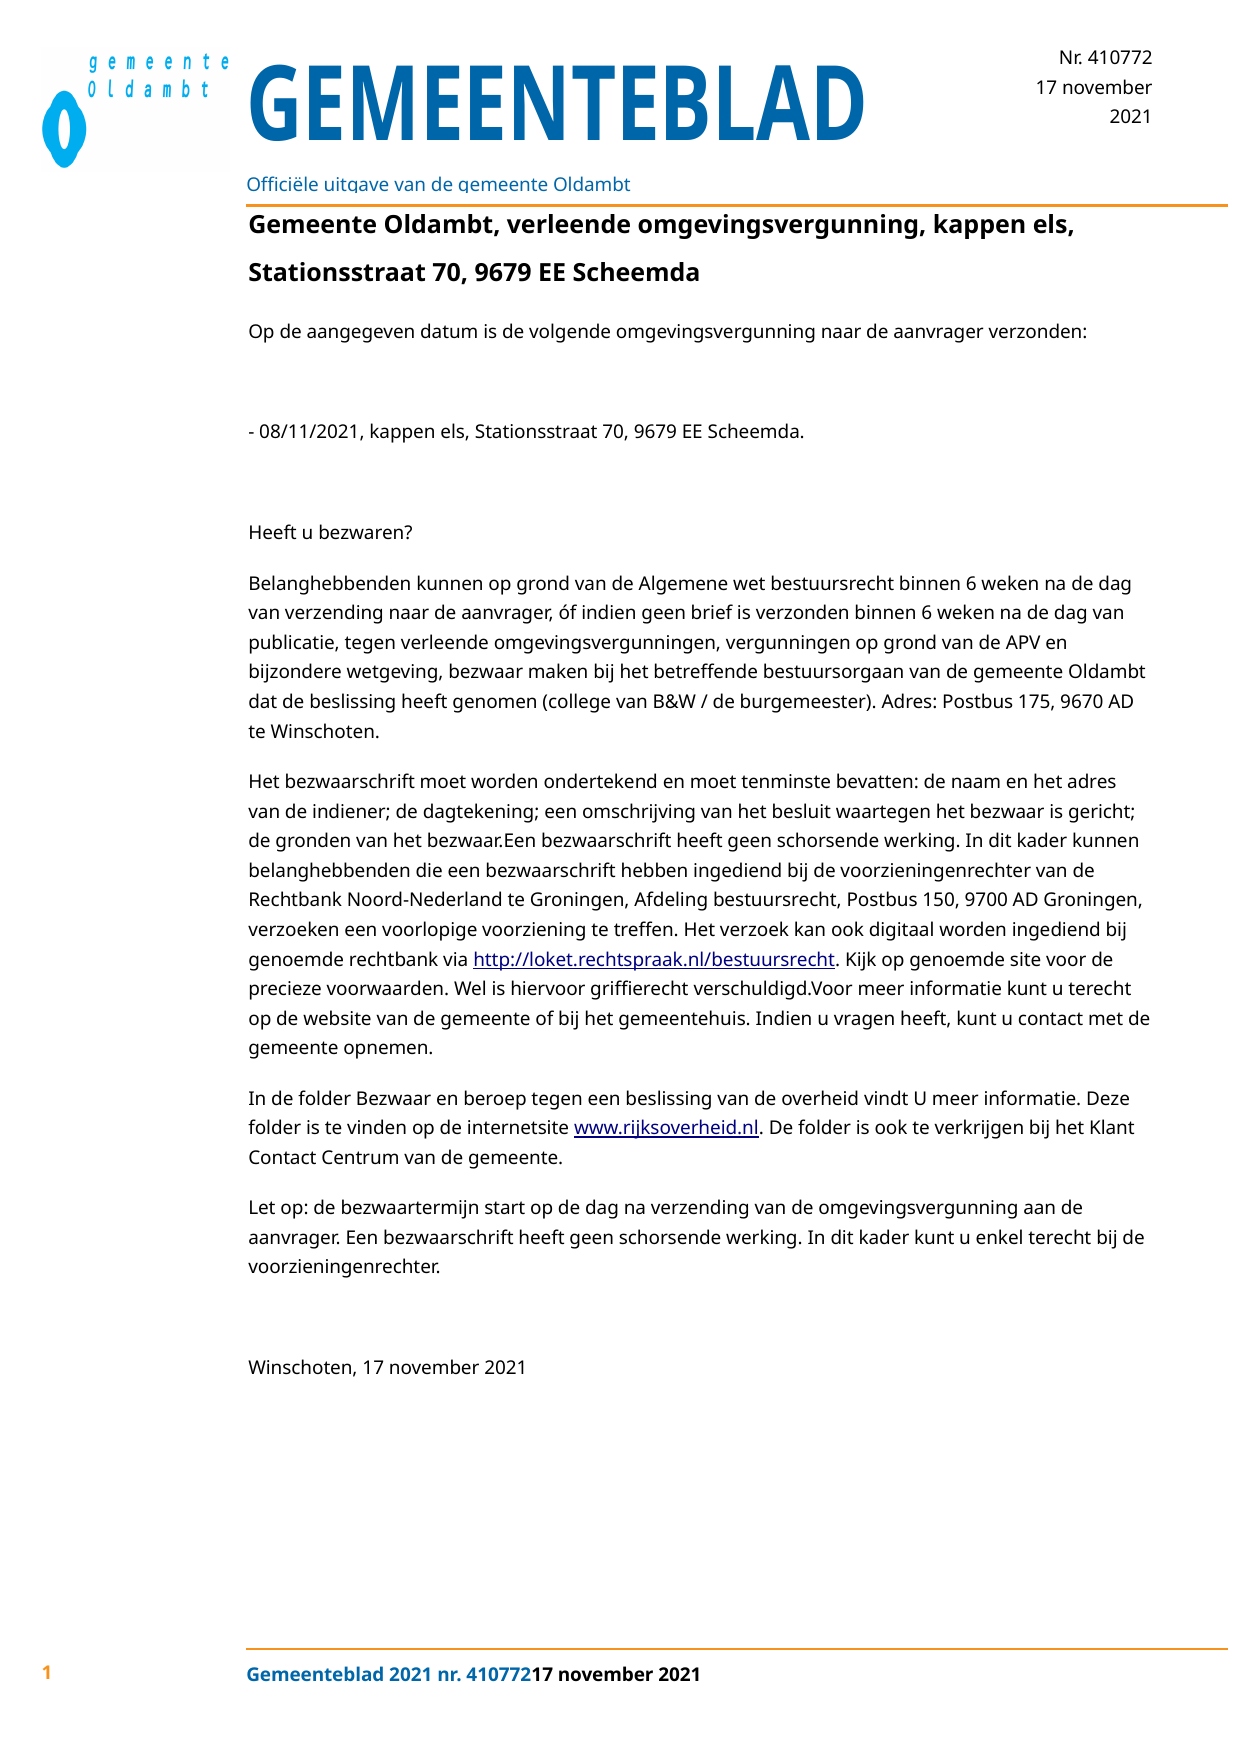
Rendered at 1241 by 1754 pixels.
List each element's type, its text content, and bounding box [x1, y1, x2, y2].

text Gemeente Oldambt, verleende omgevingsvergunning, kappen els, Stationsstraat 70, 9679 EE Scheemda [248, 207, 1152, 288]
text - 08/11/2021, kappen els, Stationsstraat 70, 9679 EE Scheemda. [248, 419, 1152, 444]
text Belanghebbenden kunnen op grond van de Algemene wet bestuursrecht binnen 6 weken na de dag van verzending naar de aanvrager, óf indien geen brief is verzonden binnen 6 weken na de dag van publicatie, tegen verleende omgevingsvergunningen, vergunningen op grond van de APV en bijzondere wetgeving, bezwaar maken bij het betreffende bestuursorgaan van de gemeente Oldambt dat de beslissing heeft genomen (college van B&W / de burgemeester). Adres: Postbus 175, 9670 AD te Winschoten. [248, 570, 1152, 744]
text Op de aangegeven datum is de volgende omgevingsvergunning naar de aanvrager verzonden: [248, 318, 1152, 344]
text Het bezwaarschrift moet worden ondertekend en moet tenminste bevatten: de naam en het adres van de indiener; de dagtekening; een omschrijving van het besluit waartegen het bezwaar is gericht; de gronden van het bezwaar.Een bezwaarschrift heeft geen schorsende werking. In dit kader kunnen belanghebbenden die een bezwaarschrift hebben ingediend bij de voorzieningenrechter van de Rechtbank Noord-Nederland te Groningen, Afdeling bestuursrecht, Postbus 150, 9700 AD Groningen, verzoeken een voorlopige voorziening te treffen. Het verzoek kan ook digitaal worden ingediend bij genoemde rechtbank via http://loket.rechtspraak.nl/bestuursrecht. Kijk op genoemde site voor de precieze voorwaarden. Wel is hiervoor griffierecht verschuldigd.Voor meer informatie kunt u terecht op de website van de gemeente of bij het gemeentehuis. Indien u vragen heeft, kunt u contact met de gemeente opnemen. [248, 768, 1152, 1060]
picture [41, 47, 231, 172]
text Heeft u bezwaren? [248, 519, 1152, 545]
text Winschoten, 17 november 2021 [248, 1354, 1152, 1380]
text Let op: de bezwaartermijn start op de dag na verzending van de omgevingsvergunning aan de aanvrager. Een bezwaarschrift heeft geen schorsende werking. In dit kader kunt u enkel terecht bij de voorzieningenrechter. [248, 1194, 1152, 1279]
text In de folder Bezwaar en beroep tegen een beslissing van de overheid vindt U meer informatie. Deze folder is te vinden op de internetsite www.rijksoverheid.nl. De folder is ook te verkrijgen bij het Klant Contact Centrum van de gemeente. [248, 1085, 1152, 1170]
